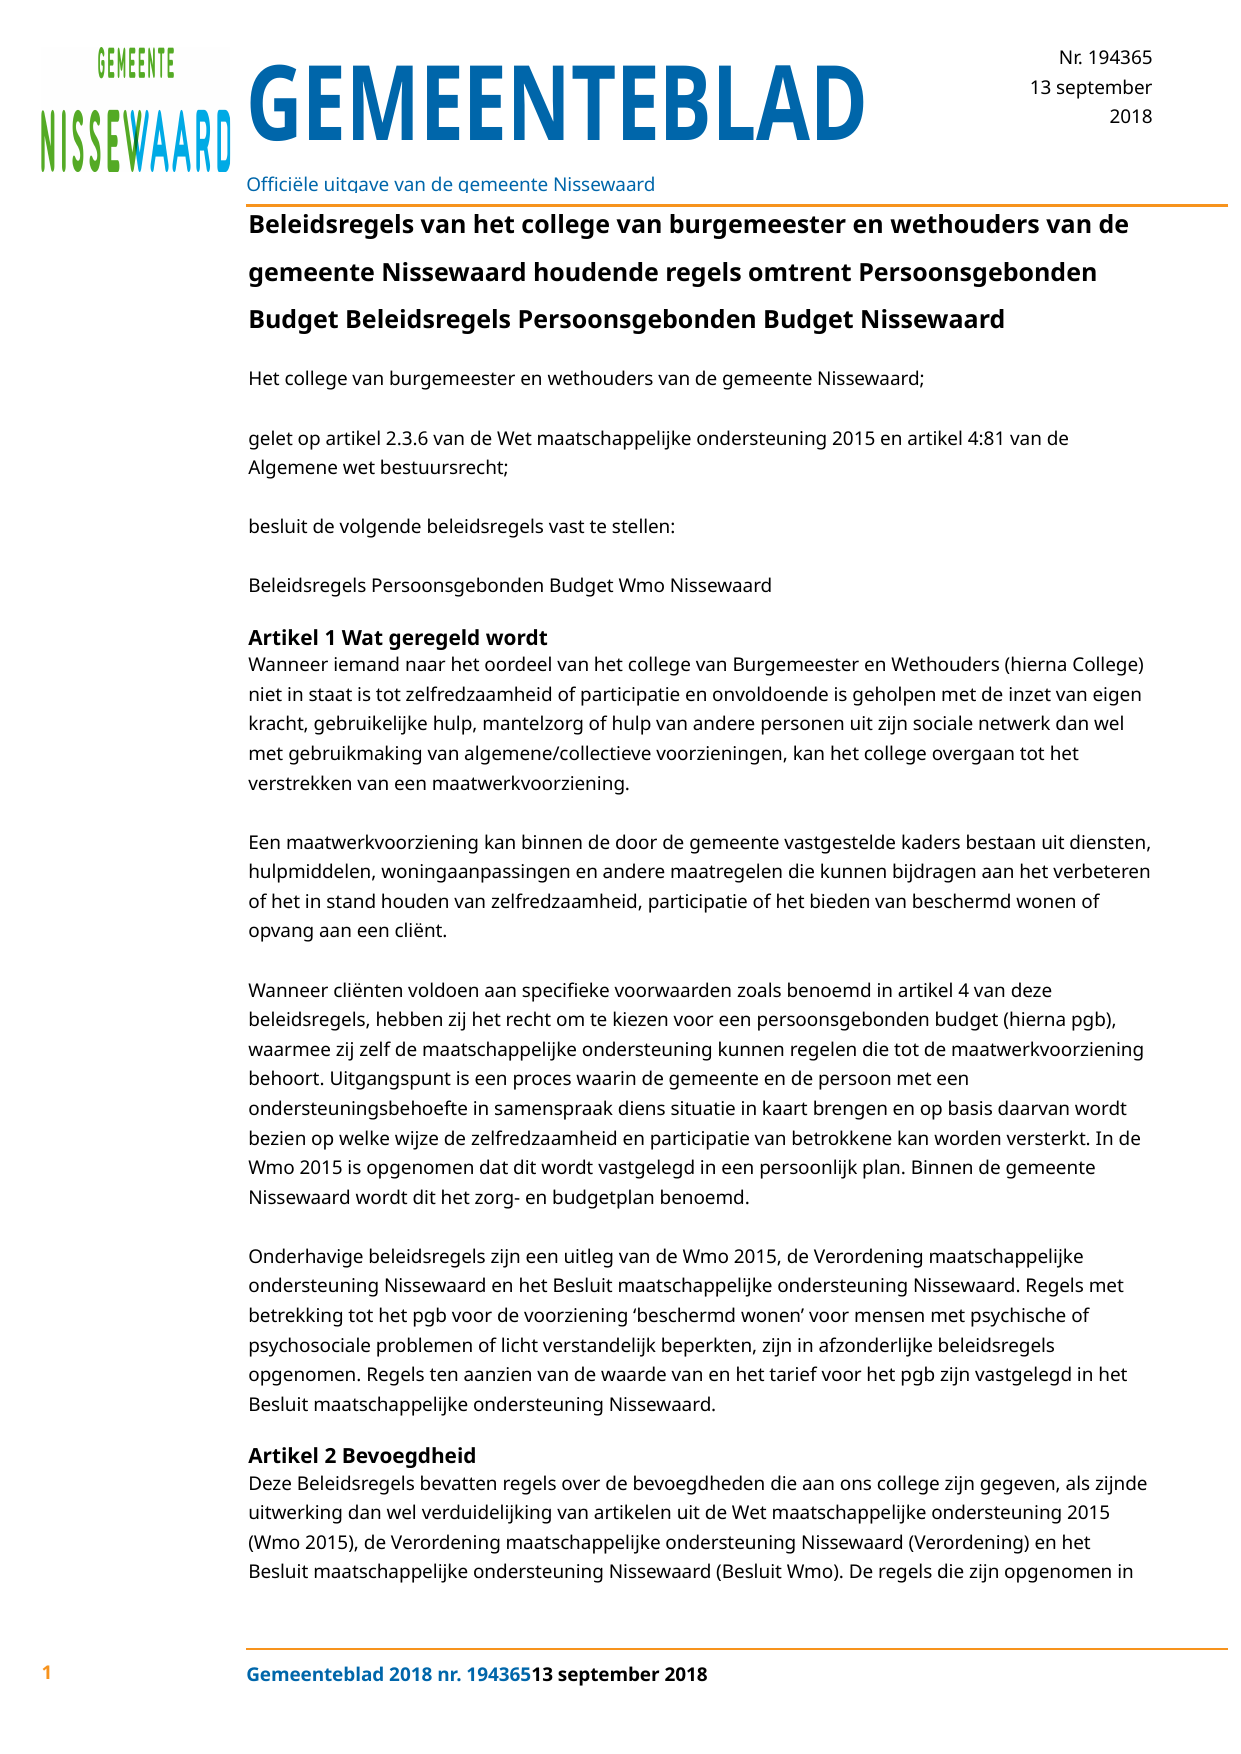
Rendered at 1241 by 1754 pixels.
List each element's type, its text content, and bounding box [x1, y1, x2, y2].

text Beleidsregels van het college van burgemeester en wethouders van de gemeente Nissewaard houdende regels omtrent Persoonsgebonden Budget Beleidsregels Persoonsgebonden Budget Nissewaard [248, 207, 1152, 336]
picture [176, 157, 187, 172]
text gelet op artikel 2.3.6 van de Wet maatschappelijke ondersteuning 2015 en artikel 4:81 van de Algemene wet bestuursrecht; [248, 425, 1152, 480]
text Onderhavige beleidsregels zijn een uitleg van de Wmo 2015, de Verordening maatschappelijke ondersteuning Nissewaard en het Besluit maatschappelijke ondersteuning Nissewaard. Regels met betrekking tot het pgb voor de voorziening ‘beschermd wonen’ voor mensen met psychische of psychosociale problemen of licht verstandelijk beperkten, zijn in afzonderlijke beleidsregels opgenomen. Regels ten aanzien van de waarde van en het tarief voor het pgb zijn vastgelegd in het Besluit maatschappelijke ondersteuning Nissewaard. [248, 1243, 1152, 1417]
text Wanneer iemand naar het oordeel van het college van Burgemeester en Wethouders (hierna College) niet in staat is tot zelfredzaamheid of participatie en onvoldoende is geholpen met de inzet van eigen kracht, gebruikelijke hulp, mantelzorg of hulp van andere personen uit zijn sociale netwerk dan wel met gebruikmaking van algemene/collectieve voorzieningen, kan het college overgaan tot het verstrekken van een maatwerkvoorziening. [248, 651, 1152, 796]
text Een maatwerkvoorziening kan binnen de door de gemeente vastgestelde kaders bestaan uit diensten, hulpmiddelen, woningaanpassingen en andere maatregelen die kunnen bijdragen aan het verbeteren of het in stand houden van zelfredzaamheid, participatie of het bieden van beschermd wonen of opvang aan een cliënt. [248, 829, 1152, 943]
text Het college van burgemeester en wethouders van de gemeente Nissewaard; [248, 366, 1152, 391]
text Deze Beleidsregels bevatten regels over de bevoegdheden die aan ons college zijn gegeven, als zijnde uitwerking dan wel verduidelijking van artikelen uit de Wet maatschappelijke ondersteuning 2015 (Wmo 2015), de Verordening maatschappelijke ondersteuning Nissewaard (Verordening) en het Besluit maatschappelijke ondersteuning Nissewaard (Besluit Wmo). De regels die zijn opgenomen in [248, 1470, 1152, 1584]
picture [154, 157, 165, 172]
picture [222, 122, 227, 160]
text besluit de volgende beleidsregels vast te stellen: [248, 513, 1152, 539]
text Wanneer cliënten voldoen aan specifieke voorwaarden zoals benoemd in artikel 4 van deze beleidsregels, hebben zij het recht om te kiezen voor een persoonsgebonden budget (hierna pgb), waarmee zij zelf de maatschappelijke ondersteuning kunnen regelen die tot de maatwerkvoorziening behoort. Uitgangspunt is een proces waarin de gemeente en de persoon met een ondersteuningsbehoefte in samenspraak diens situatie in kaart brengen en op basis daarvan wordt bezien op welke wijze de zelfredzaamheid en participatie van betrokkene kan worden versterkt. In de Wmo 2015 is opgenomen dat dit wordt vastgelegd in een persoonlijk plan. Binnen de gemeente Nissewaard wordt dit het zorg- en budgetplan benoemd. [248, 977, 1152, 1210]
picture [201, 122, 206, 138]
picture [41, 47, 231, 172]
text Artikel 1 Wat geregeld wordt [248, 623, 1152, 651]
text Beleidsregels Persoonsgebonden Budget Wmo Nissewaard [248, 573, 1152, 598]
text Artikel 2 Bevoegdheid [248, 1441, 1152, 1470]
picture [200, 151, 206, 172]
